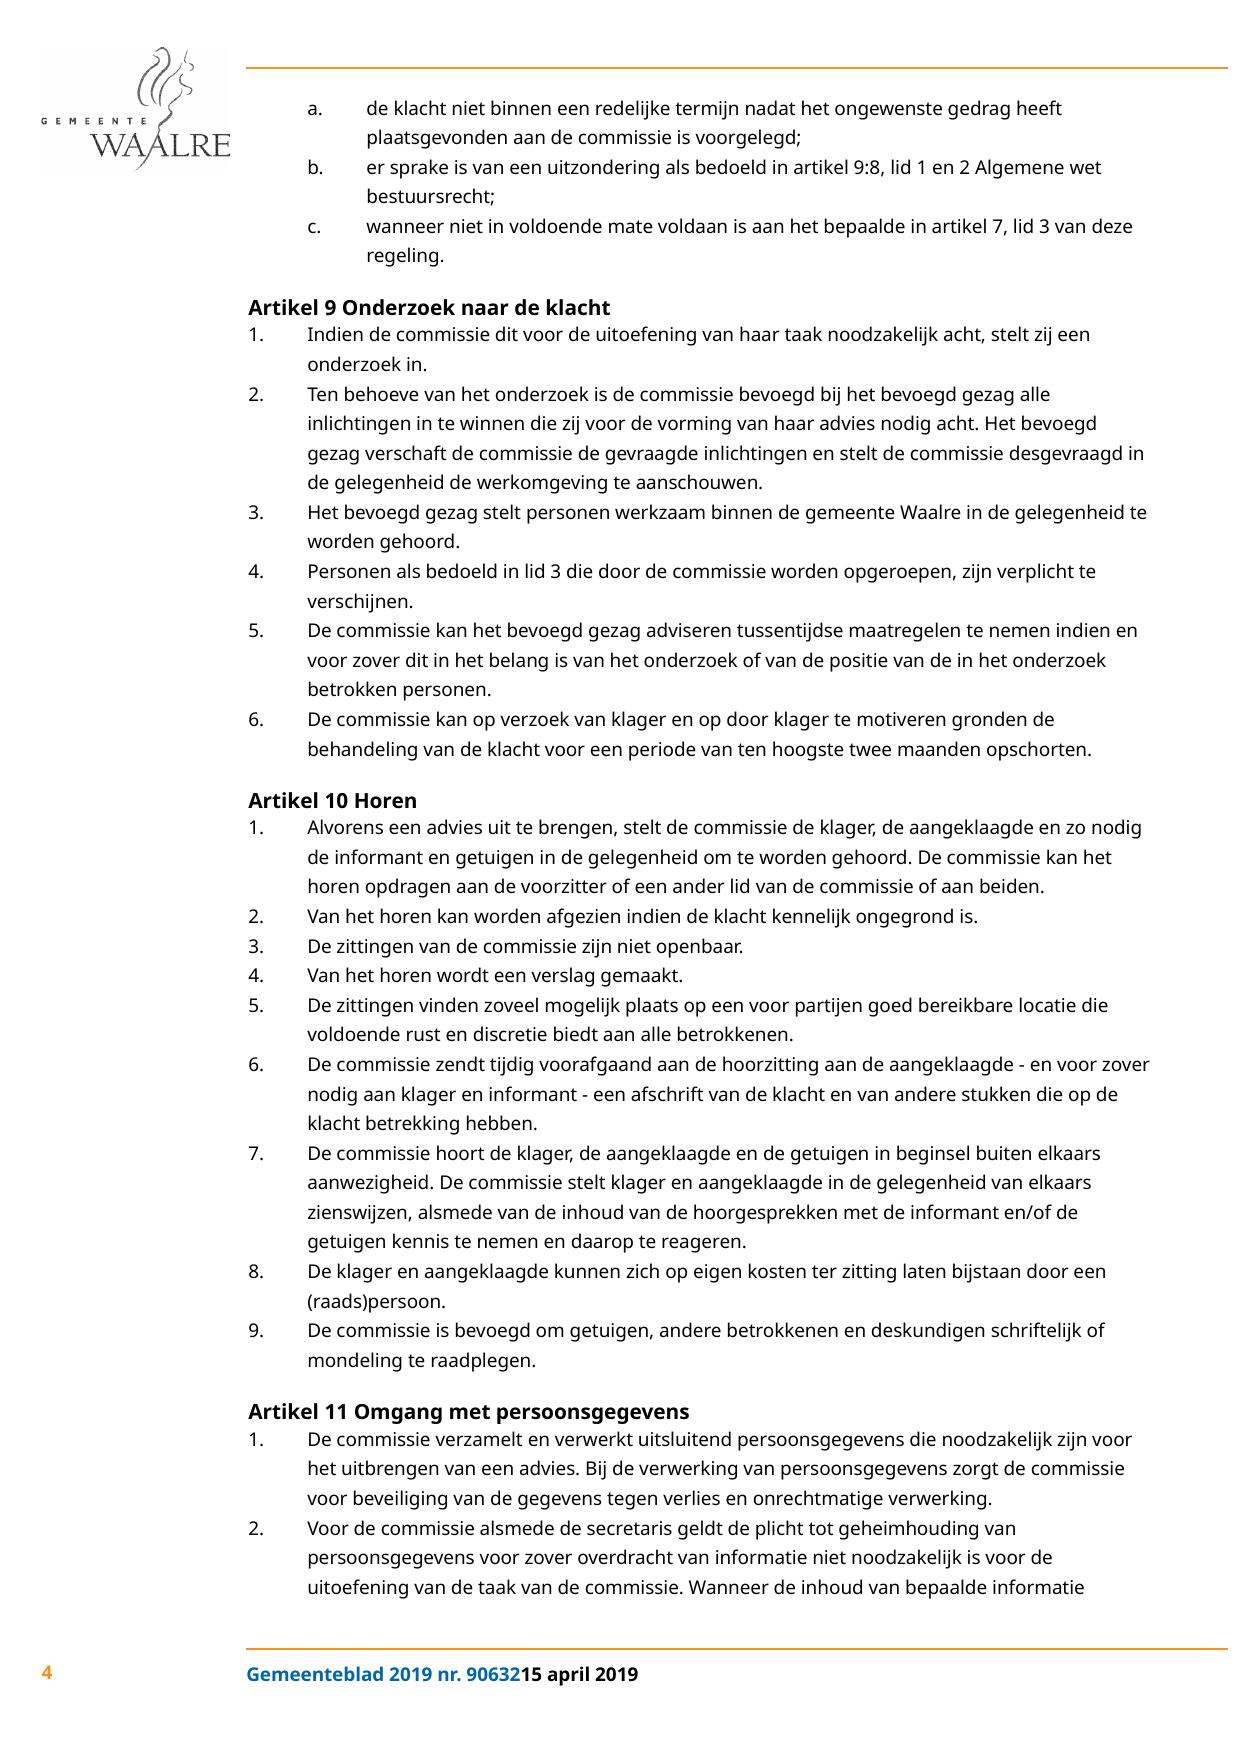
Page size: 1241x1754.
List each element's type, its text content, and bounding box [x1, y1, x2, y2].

list De commissie zendt tijdig voorafgaand aan de hoorzitting aan de aangeklaagde - en voor zover nodig aan klager en informant - een afschrift van de klacht en van andere stukken die op de klacht betrekking hebben. [248, 1051, 1152, 1136]
list De commissie kan het bevoegd gezag adviseren tussentijdse maatregelen te nemen indien en voor zover dit in het belang is van het onderzoek of van de positie van de in het onderzoek betrokken personen. [248, 617, 1152, 702]
list de klacht niet binnen een redelijke termijn nadat het ongewenste gedrag heeft plaatsgevonden aan de commissie is voorgelegd; [307, 95, 1152, 150]
text Artikel 9 Onderzoek naar de klacht [248, 293, 1152, 322]
list De commissie verzamelt en verwerkt uitsluitend persoonsgegevens die noodzakelijk zijn voor het uitbrengen van een advies. Bij de verwerking van persoonsgegevens zorgt de commissie voor beveiliging van de gegevens tegen verlies en onrechtmatige verwerking. [248, 1426, 1152, 1511]
list De commissie is bevoegd om getuigen, andere betrokkenen en deskundigen schriftelijk of mondeling te raadplegen. [248, 1317, 1152, 1373]
list Indien de commissie dit voor de uitoefening van haar taak noodzakelijk acht, stelt zij een onderzoek in. [248, 322, 1152, 377]
list De zittingen van de commissie zijn niet openbaar. [248, 933, 1152, 959]
list Van het horen kan worden afgezien indien de klacht kennelijk ongegrond is. [248, 903, 1152, 929]
list Van het horen wordt een verslag gemaakt. [248, 962, 1152, 988]
list De commissie hoort de klager, de aangeklaagde en de getuigen in beginsel buiten elkaars aanwezigheid. De commissie stelt klager en aangeklaagde in de gelegenheid van elkaars zienswijzen, alsmede van de inhoud van de hoorgesprekken met de informant en/of de getuigen kennis te nemen en daarop te reageren. [248, 1140, 1152, 1254]
list Ten behoeve van het onderzoek is de commissie bevoegd bij het bevoegd gezag alle inlichtingen in te winnen die zij voor de vorming van haar advies nodig acht. Het bevoegd gezag verschaft de commissie de gevraagde inlichtingen en stelt de commissie desgevraagd in de gelegenheid de werkomgeving te aanschouwen. [248, 381, 1152, 495]
list Het bevoegd gezag stelt personen werkzaam binnen de gemeente Waalre in de gelegenheid te worden gehoord. [248, 499, 1152, 554]
list er sprake is van een uitzondering als bedoeld in artikel 9:8, lid 1 en 2 Algemene wet bestuursrecht; [307, 154, 1152, 209]
picture [41, 47, 231, 172]
list De zittingen vinden zoveel mogelijk plaats op een voor partijen goed bereikbare locatie die voldoende rust en discretie biedt aan alle betrokkenen. [248, 992, 1152, 1047]
list De klager en aangeklaagde kunnen zich op eigen kosten ter zitting laten bijstaan door een (raads)persoon. [248, 1258, 1152, 1314]
list Personen als bedoeld in lid 3 die door de commissie worden opgeroepen, zijn verplicht te verschijnen. [248, 558, 1152, 613]
list wanneer niet in voldoende mate voldaan is aan het bepaalde in artikel 7, lid 3 van deze regeling. [307, 213, 1152, 268]
list Voor de commissie alsmede de secretaris geldt de plicht tot geheimhouding van persoonsgegevens voor zover overdracht van informatie niet noodzakelijk is voor de uitoefening van de taak van de commissie. Wanneer de inhoud van bepaalde informatie [248, 1515, 1152, 1599]
text Artikel 10 Horen [248, 786, 1152, 814]
list Alvorens een advies uit te brengen, stelt de commissie de klager, de aangeklaagde en zo nodig de informant en getuigen in de gelegenheid om te worden gehoord. De commissie kan het horen opdragen aan de voorzitter of een ander lid van de commissie of aan beiden. [248, 814, 1152, 899]
text Artikel 11 Omgang met persoonsgegevens [248, 1397, 1152, 1426]
list De commissie kan op verzoek van klager en op door klager te motiveren gronden de behandeling van de klacht voor een periode van ten hoogste twee maanden opschorten. [248, 706, 1152, 761]
